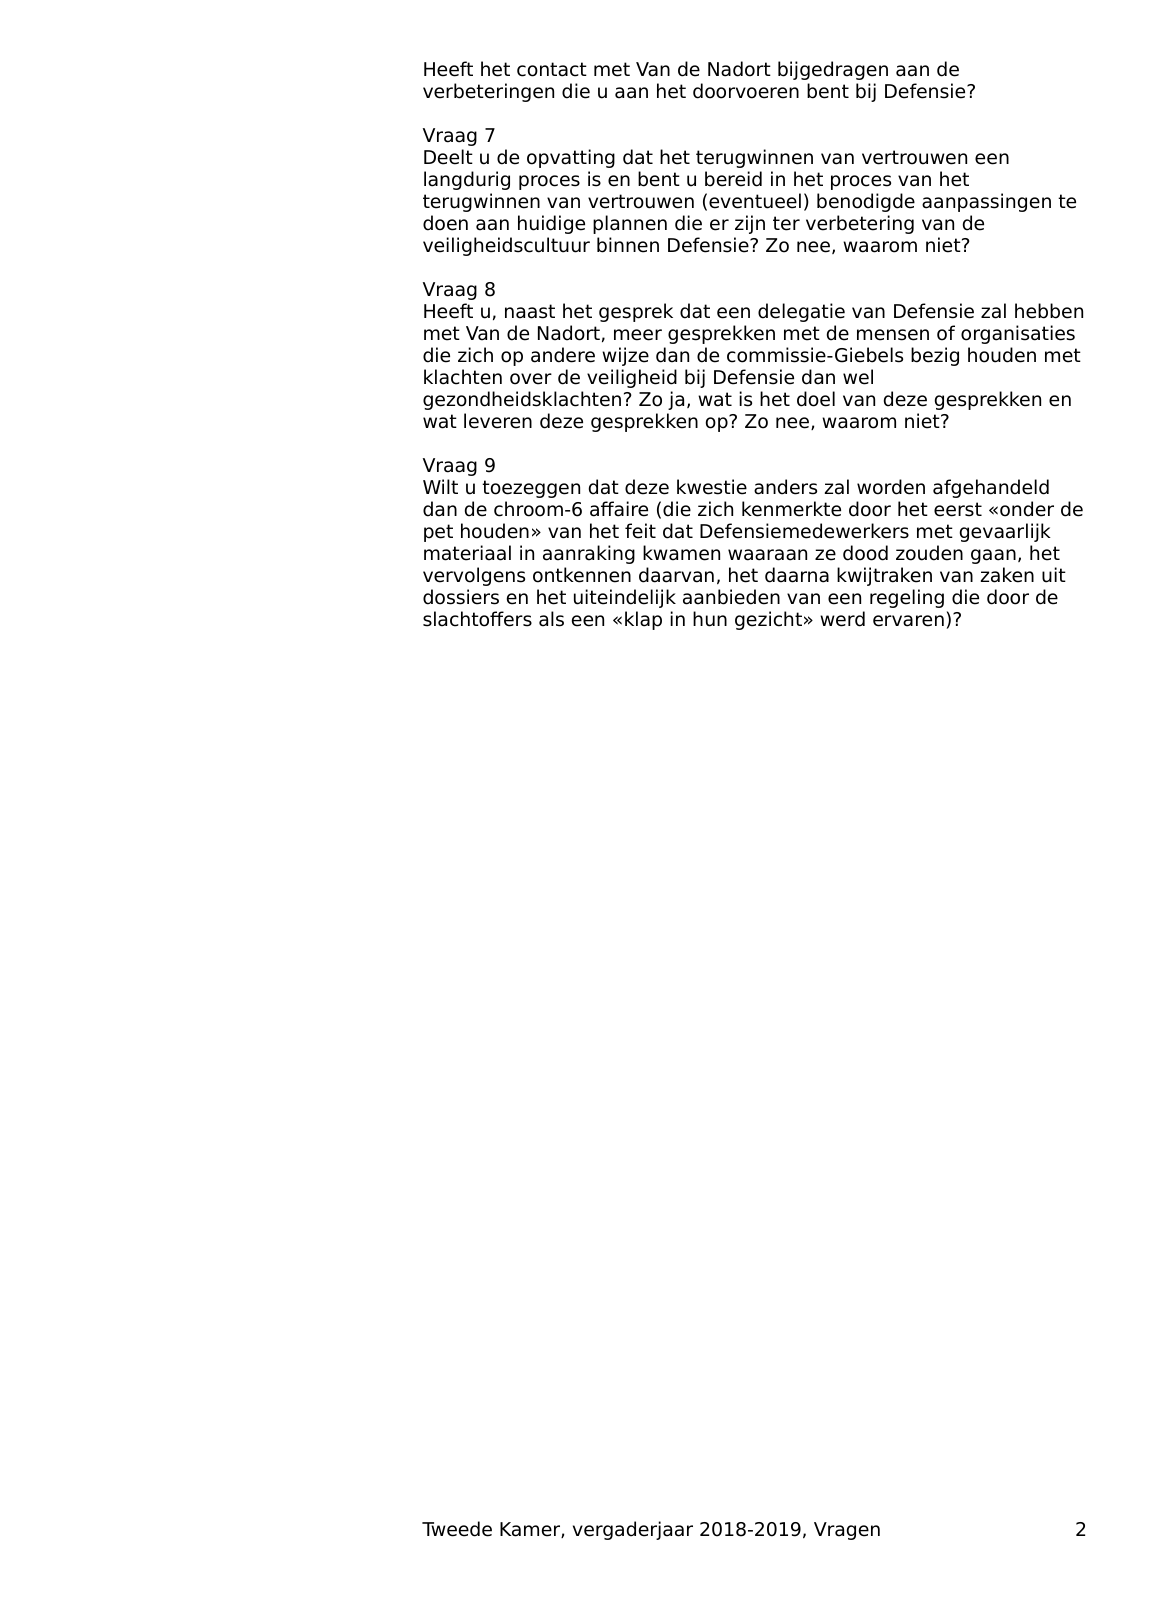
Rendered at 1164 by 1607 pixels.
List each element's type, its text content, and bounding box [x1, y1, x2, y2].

text Deelt u de opvatting dat het terugwinnen van vertrouwen een langdurig proces is en bent u bereid in het proces van het terugwinnen van vertrouwen (eventueel) benodigde aanpassingen te doen aan huidige plannen die er zijn ter verbetering van de veiligheidscultuur binnen Defensie? Zo nee, waarom niet? [422, 147, 1087, 257]
text Vraag 9 [422, 455, 1087, 477]
text Vraag 7 [422, 125, 1087, 147]
text Wilt u toezeggen dat deze kwestie anders zal worden afgehandeld dan de chroom-6 affaire (die zich kenmerkte door het eerst «onder de pet houden» van het feit dat Defensiemedewerkers met gevaarlijk materiaal in aanraking kwamen waaraan ze dood zouden gaan, het vervolgens ontkennen daarvan, het daarna kwijtraken van zaken uit dossiers en het uiteindelijk aanbieden van een regeling die door de slachtoffers als een «klap in hun gezicht» werd ervaren)? [422, 477, 1087, 631]
text Vraag 8 [422, 279, 1087, 301]
text Heeft het contact met Van de Nadort bijgedragen aan de verbeteringen die u aan het doorvoeren bent bij Defensie? [422, 59, 1087, 103]
text Heeft u, naast het gesprek dat een delegatie van Defensie zal hebben met Van de Nadort, meer gesprekken met de mensen of organisaties die zich op andere wijze dan de commissie-Giebels bezig houden met klachten over de veiligheid bij Defensie dan wel gezondheidsklachten? Zo ja, wat is het doel van deze gesprekken en wat leveren deze gesprekken op? Zo nee, waarom niet? [422, 301, 1087, 433]
